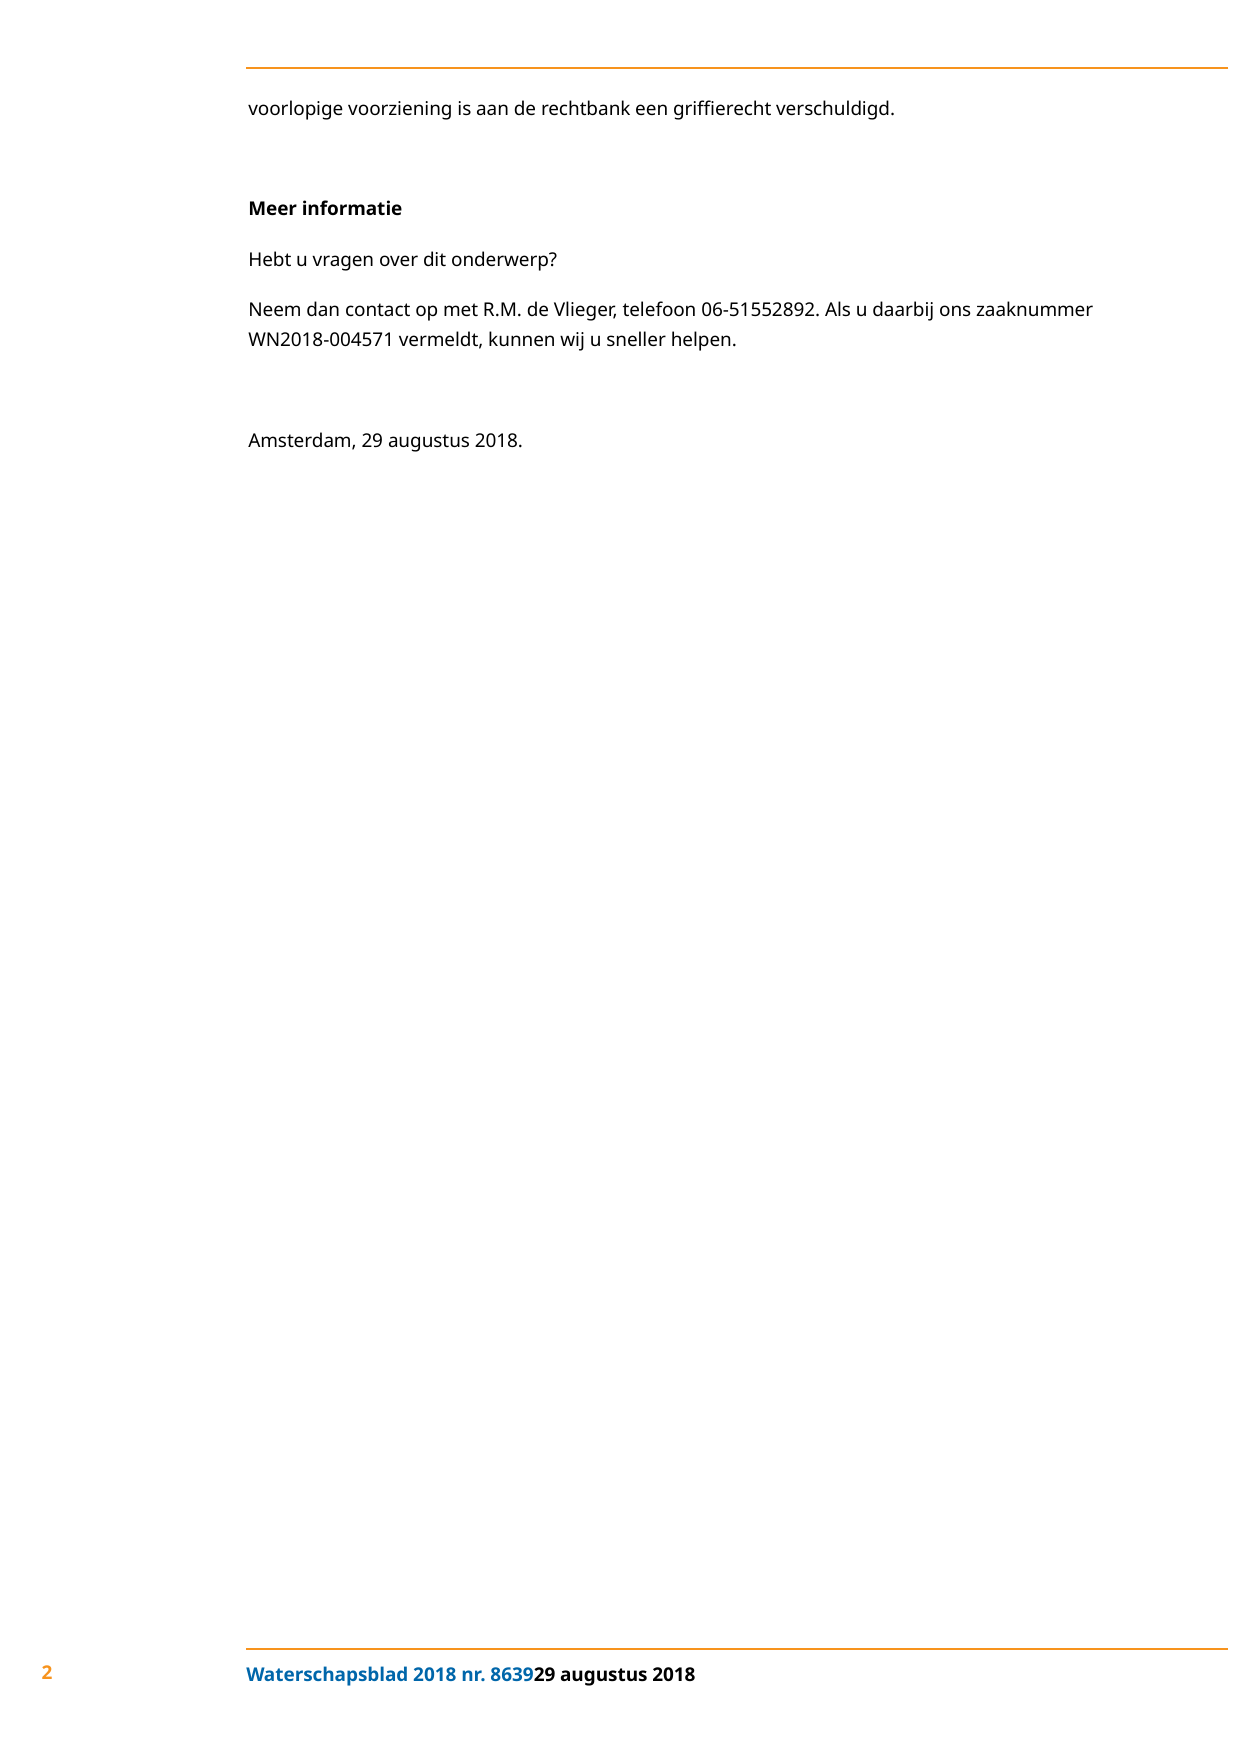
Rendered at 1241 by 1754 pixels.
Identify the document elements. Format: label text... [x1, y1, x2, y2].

text Neem dan contact op met R.M. de Vlieger, telefoon 06-51552892. Als u daarbij ons zaaknummer WN2018-004571 vermeldt, kunnen wij u sneller helpen. [248, 296, 1152, 352]
text Amsterdam, 29 augustus 2018. [248, 427, 1152, 453]
text Hebt u vragen over dit onderwerp? [248, 246, 1152, 272]
text Meer informatie [248, 196, 1152, 221]
text voorlopige voorziening is aan de rechtbank een griffierecht verschuldigd. [248, 95, 1152, 121]
picture [41, 47, 231, 172]
